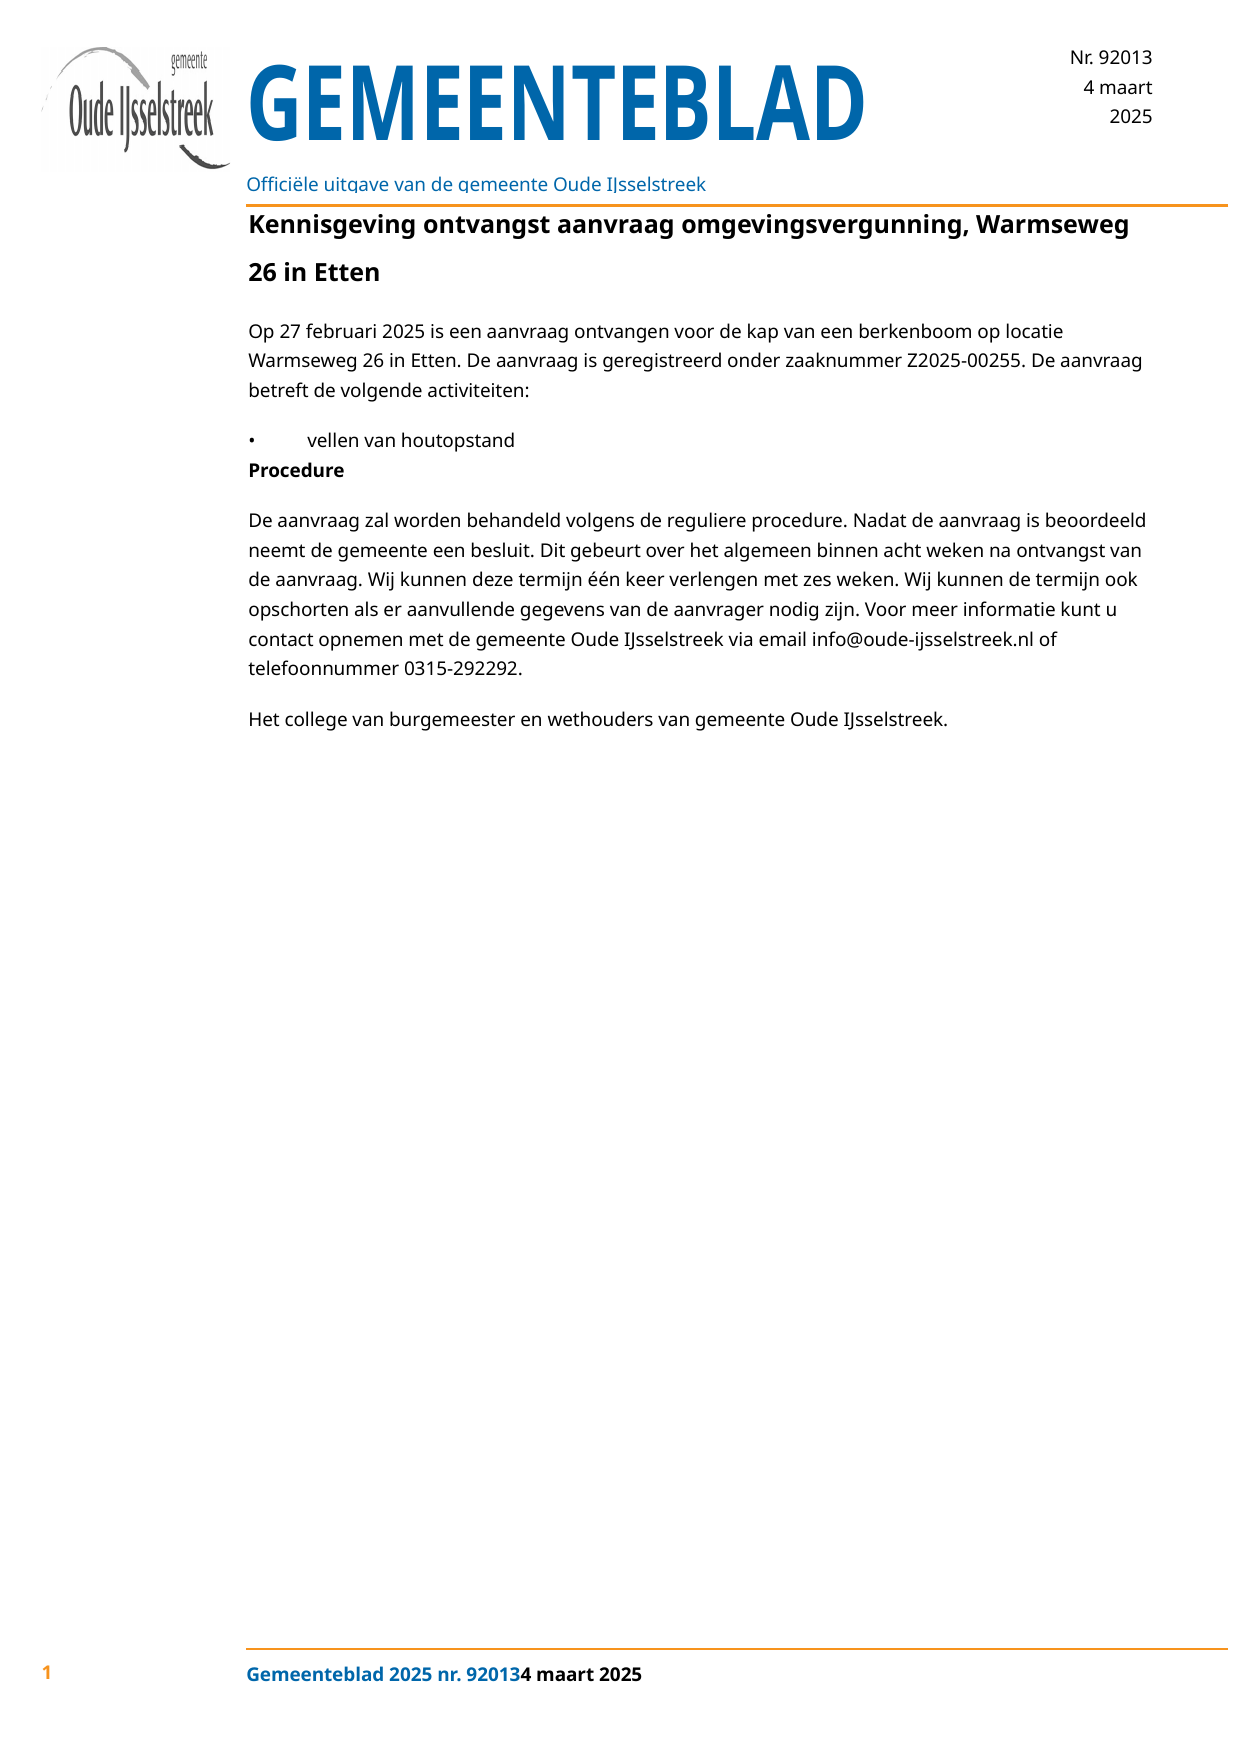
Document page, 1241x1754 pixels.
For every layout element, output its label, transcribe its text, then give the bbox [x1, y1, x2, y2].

text De aanvraag zal worden behandeld volgens de reguliere procedure. Nadat de aanvraag is beoordeeld neemt de gemeente een besluit. Dit gebeurt over het algemeen binnen acht weken na ontvangst van de aanvraag. Wij kunnen deze termijn één keer verlengen met zes weken. Wij kunnen de termijn ook opschorten als er aanvullende gegevens van de aanvrager nodig zijn. Voor meer informatie kunt u contact opnemen met de gemeente Oude IJsselstreek via email info@oude-ijsselstreek.nl of telefoonnummer 0315-292292. [248, 507, 1152, 681]
text Procedure [248, 457, 1152, 483]
picture [41, 47, 231, 172]
text Op 27 februari 2025 is een aanvraag ontvangen voor de kap van een berkenboom op locatie Warmseweg 26 in Etten. De aanvraag is geregistreerd onder zaaknummer Z2025-00255. De aanvraag betreft de volgende activiteiten: [248, 318, 1152, 403]
text Kennisgeving ontvangst aanvraag omgevingsvergunning, Warmseweg 26 in Etten [248, 207, 1152, 288]
list vellen van houtopstand [248, 427, 1152, 453]
text Het college van burgemeester en wethouders van gemeente Oude IJsselstreek. [248, 706, 1152, 732]
